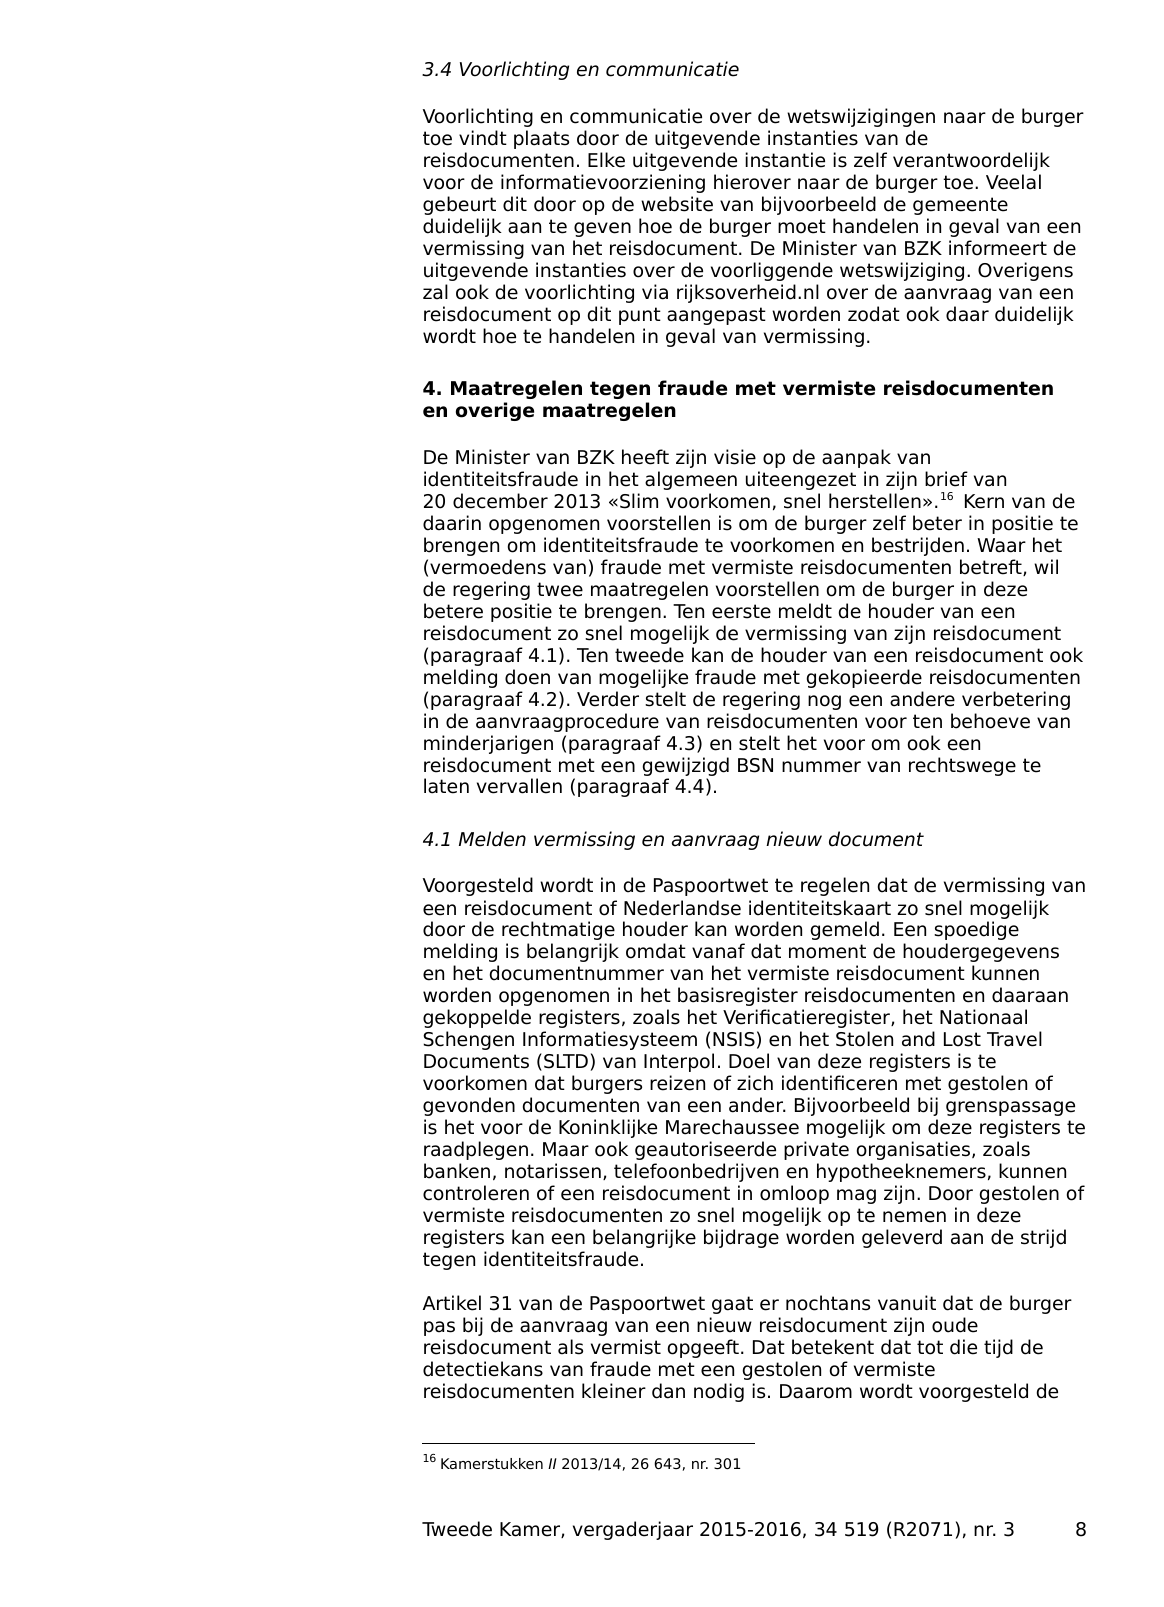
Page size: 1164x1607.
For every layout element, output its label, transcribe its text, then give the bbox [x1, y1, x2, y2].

text De Minister van BZK heeft zijn visie op de aanpak van identiteitsfraude in het algemeen uiteengezet in zijn brief van 20 december 2013 «Slim voorkomen, snel herstellen». Kern van de daarin opgenomen voorstellen is om de burger zelf beter in positie te brengen om identiteitsfraude te voorkomen en bestrijden. Waar het (vermoedens van) fraude met vermiste reisdocumenten betreft, wil de regering twee maatregelen voorstellen om de burger in deze betere positie te brengen. Ten eerste meldt de houder van een reisdocument zo snel mogelijk de vermissing van zijn reisdocument (paragraaf 4.1). Ten tweede kan de houder van een reisdocument ook melding doen van mogelijke fraude met gekopieerde reisdocumenten (paragraaf 4.2). Verder stelt de regering nog een andere verbetering in de aanvraagprocedure van reisdocumenten voor ten behoeve van minderjarigen (paragraaf 4.3) en stelt het voor om ook een reisdocument met een gewijzigd BSN nummer van rechtswege te laten vervallen (paragraaf 4.4). [422, 447, 1087, 798]
subtitle 4.1 Melden vermissing en aanvraag nieuw document [422, 828, 1087, 850]
text Voorgesteld wordt in de Paspoortwet te regelen dat de vermissing van een reisdocument of Nederlandse identiteitskaart zo snel mogelijk door de rechtmatige houder kan worden gemeld. Een spoedige melding is belangrijk omdat vanaf dat moment de houdergegevens en het documentnummer van het vermiste reisdocument kunnen worden opgenomen in het basisregister reisdocumenten en daaraan gekoppelde registers, zoals het Verificatieregister, het Nationaal Schengen Informatiesysteem (NSIS) en het Stolen and Lost Travel Documents (SLTD) van Interpol. Doel van deze registers is te voorkomen dat burgers reizen of zich identificeren met gestolen of gevonden documenten van een ander. Bijvoorbeeld bij grenspassage is het voor de Koninklijke Marechaussee mogelijk om deze registers te raadplegen. Maar ook geautoriseerde private organisaties, zoals banken, notarissen, telefoonbedrijven en hypotheeknemers, kunnen controleren of een reisdocument in omloop mag zijn. Door gestolen of vermiste reisdocumenten zo snel mogelijk op te nemen in deze registers kan een belangrijke bijdrage worden geleverd aan de strijd tegen identiteitsfraude. [422, 875, 1087, 1271]
subtitle 3.4 Voorlichting en communicatie [422, 59, 1087, 81]
text Voorlichting en communicatie over de wetswijzigingen naar de burger toe vindt plaats door de uitgevende instanties van de reisdocumenten. Elke uitgevende instantie is zelf verantwoordelijk voor de informatievoorziening hierover naar de burger toe. Veelal gebeurt dit door op de website van bijvoorbeeld de gemeente duidelijk aan te geven hoe de burger moet handelen in geval van een vermissing van het reisdocument. De Minister van BZK informeert de uitgevende instanties over de voorliggende wetswijziging. Overigens zal ook de voorlichting via rijksoverheid.nl over de aanvraag van een reisdocument op dit punt aangepast worden zodat ook daar duidelijk wordt hoe te handelen in geval van vermissing. [422, 106, 1087, 348]
subtitle 4. Maatregelen tegen fraude met vermiste reisdocumenten en overige maatregelen [422, 378, 1087, 422]
text Kamerstukken II 2013/14, 26 643, nr. 301 [422, 1452, 1087, 1474]
text Artikel 31 van de Paspoortwet gaat er nochtans vanuit dat de burger pas bij de aanvraag van een nieuw reisdocument zijn oude reisdocument als vermist opgeeft. Dat betekent dat tot die tijd de detectiekans van fraude met een gestolen of vermiste reisdocumenten kleiner dan nodig is. Daarom wordt voorgesteld de [422, 1293, 1087, 1403]
